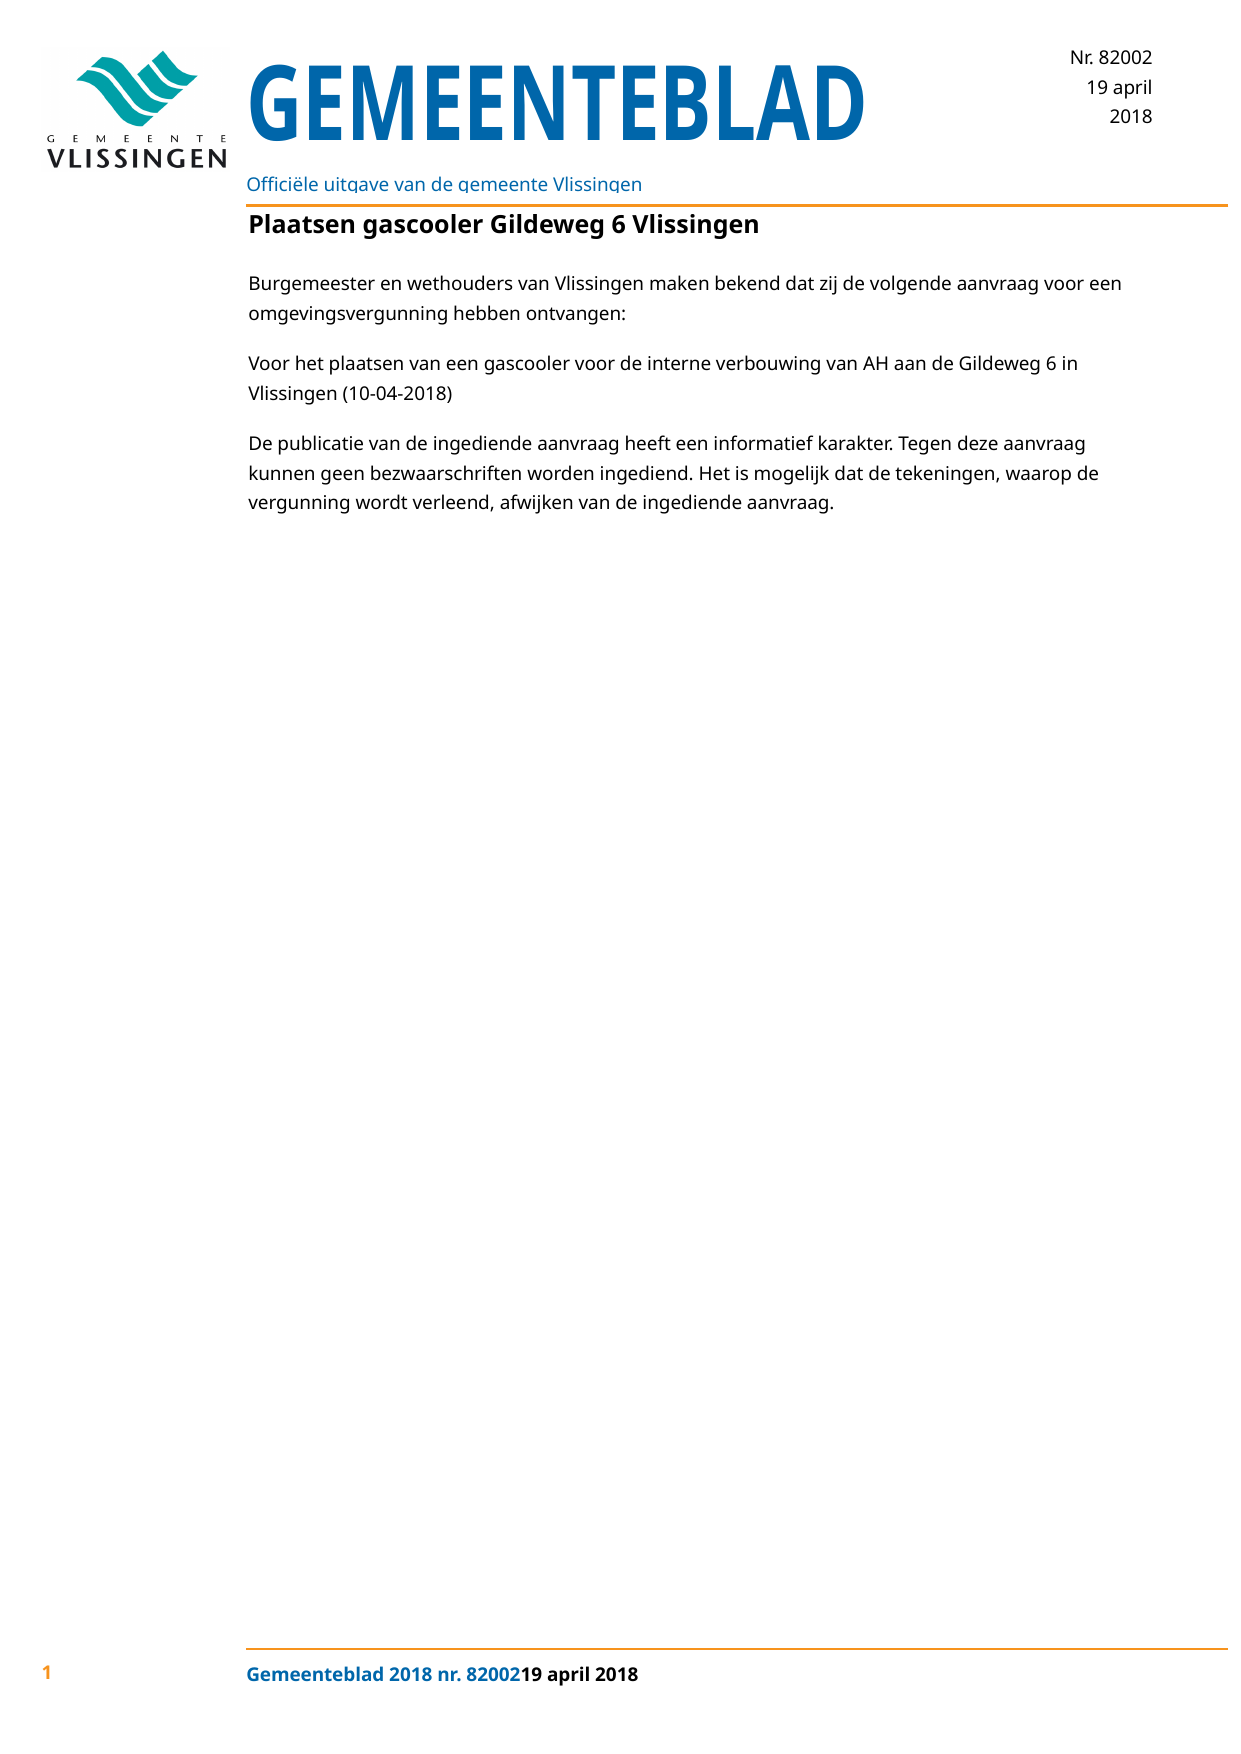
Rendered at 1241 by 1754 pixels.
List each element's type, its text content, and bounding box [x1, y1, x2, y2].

picture [41, 47, 231, 172]
text De publicatie van de ingediende aanvraag heeft een informatief karakter. Tegen deze aanvraag kunnen geen bezwaarschriften worden ingediend. Het is mogelijk dat de tekeningen, waarop de vergunning wordt verleend, afwijken van de ingediende aanvraag. [248, 430, 1152, 515]
text Plaatsen gascooler Gildeweg 6 Vlissingen [248, 207, 1152, 241]
text Burgemeester en wethouders van Vlissingen maken bekend dat zij de volgende aanvraag voor een omgevingsvergunning hebben ontvangen: [248, 270, 1152, 326]
text Voor het plaatsen van een gascooler voor de interne verbouwing van AH aan de Gildeweg 6 in Vlissingen (10-04-2018) [248, 350, 1152, 406]
